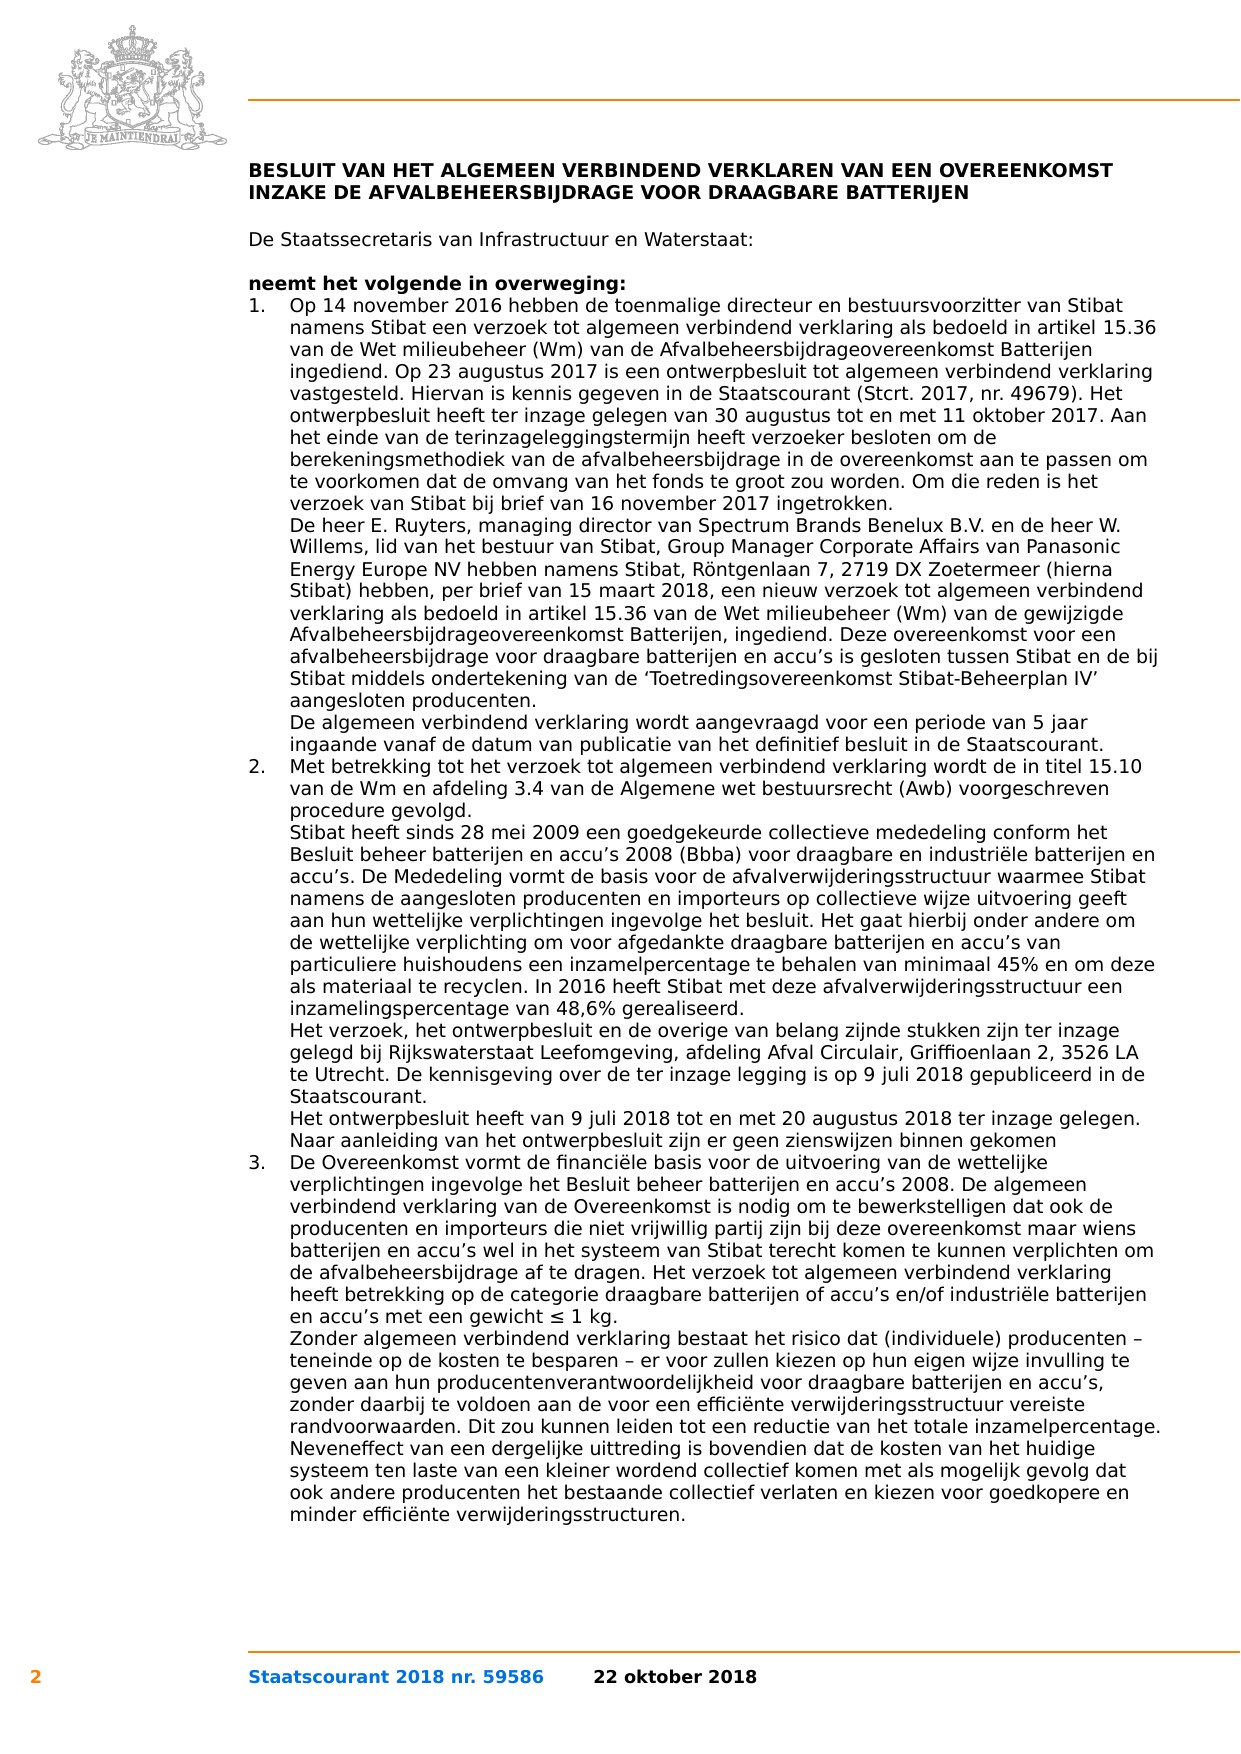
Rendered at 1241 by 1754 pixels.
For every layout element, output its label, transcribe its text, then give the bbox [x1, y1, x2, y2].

text De algemeen verbindend verklaring wordt aangevraagd voor een periode van 5 jaar ingaande vanaf de datum van publicatie van het definitief besluit in de Staatscourant. [289, 712, 1163, 756]
subtitle BESLUIT VAN HET ALGEMEEN VERBINDEND VERKLAREN VAN EEN OVEREENKOMST INZAKE DE AFVALBEHEERSBIJDRAGE VOOR DRAAGBARE BATTERIJEN [248, 160, 1163, 204]
text De Staatssecretaris van Infrastructuur en Waterstaat: [248, 229, 1163, 251]
picture [38, 25, 227, 150]
text Stibat heeft sinds 28 mei 2009 een goedgekeurde collectieve mededeling conform het Besluit beheer batterijen en accu’s 2008 (Bbba) voor draagbare en industriële batterijen en accu’s. De Mededeling vormt de basis voor de afvalverwijderingsstructuur waarmee Stibat namens de aangesloten producenten en importeurs op collectieve wijze uitvoering geeft aan hun wettelijke verplichtingen ingevolge het besluit. Het gaat hierbij onder andere om de wettelijke verplichting om voor afgedankte draagbare batterijen en accu’s van particuliere huishoudens een inzamelpercentage te behalen van minimaal 45% en om deze als materiaal te recyclen. In 2016 heeft Stibat met deze afvalverwijderingsstructuur een inzamelingspercentage van 48,6% gerealiseerd. [289, 822, 1163, 1020]
text Het verzoek, het ontwerpbesluit en de overige van belang zijnde stukken zijn ter inzage gelegd bij Rijkswaterstaat Leefomgeving, afdeling Afval Circulair, Griffioenlaan 2, 3526 LA te Utrecht. De kennisgeving over de ter inzage legging is op 9 juli 2018 gepubliceerd in de Staatscourant. [289, 1020, 1163, 1108]
text 1. Op 14 november 2016 hebben de toenmalige directeur en bestuursvoorzitter van Stibat namens Stibat een verzoek tot algemeen verbindend verklaring als bedoeld in artikel 15.36 van de Wet milieubeheer (Wm) van de Afvalbeheersbijdrageovereenkomst Batterijen ingediend. Op 23 augustus 2017 is een ontwerpbesluit tot algemeen verbindend verklaring vastgesteld. Hiervan is kennis gegeven in de Staatscourant (Stcrt. 2017, nr. 49679). Het ontwerpbesluit heeft ter inzage gelegen van 30 augustus tot en met 11 oktober 2017. Aan het einde van de terinzageleggingstermijn heeft verzoeker besloten om de berekeningsmethodiek van de afvalbeheersbijdrage in de overeenkomst aan te passen om te voorkomen dat de omvang van het fonds te groot zou worden. Om die reden is het verzoek van Stibat bij brief van 16 november 2017 ingetrokken. [248, 295, 1163, 514]
text neemt het volgende in overweging: [248, 273, 1163, 295]
text 2. Met betrekking tot het verzoek tot algemeen verbindend verklaring wordt de in titel 15.10 van de Wm en afdeling 3.4 van de Algemene wet bestuursrecht (Awb) voorgeschreven procedure gevolgd. [248, 756, 1163, 822]
text Naar aanleiding van het ontwerpbesluit zijn er geen zienswijzen binnen gekomen [289, 1130, 1163, 1152]
text Zonder algemeen verbindend verklaring bestaat het risico dat (individuele) producenten – teneinde op de kosten te besparen – er voor zullen kiezen op hun eigen wijze invulling te geven aan hun producentenverantwoordelijkheid voor draagbare batterijen en accu’s, zonder daarbij te voldoen aan de voor een efficiënte verwijderingsstructuur vereiste randvoorwaarden. Dit zou kunnen leiden tot een reductie van het totale inzamelpercentage. Neveneffect van een dergelijke uittreding is bovendien dat de kosten van het huidige systeem ten laste van een kleiner wordend collectief komen met als mogelijk gevolg dat ook andere producenten het bestaande collectief verlaten en kiezen voor goedkopere en minder efficiënte verwijderingsstructuren. [289, 1328, 1163, 1526]
text Het ontwerpbesluit heeft van 9 juli 2018 tot en met 20 augustus 2018 ter inzage gelegen. [289, 1108, 1163, 1130]
text De heer E. Ruyters, managing director van Spectrum Brands Benelux B.V. en de heer W. Willems, lid van het bestuur van Stibat, Group Manager Corporate Affairs van Panasonic Energy Europe NV hebben namens Stibat, Röntgenlaan 7, 2719 DX Zoetermeer (hierna Stibat) hebben, per brief van 15 maart 2018, een nieuw verzoek tot algemeen verbindend verklaring als bedoeld in artikel 15.36 van de Wet milieubeheer (Wm) van de gewijzigde Afvalbeheersbijdrageovereenkomst Batterijen, ingediend. Deze overeenkomst voor een afvalbeheersbijdrage voor draagbare batterijen en accu’s is gesloten tussen Stibat en de bij Stibat middels ondertekening van de ‘Toetredingsovereenkomst Stibat-Beheerplan IV’ aangesloten producenten. [289, 514, 1163, 712]
text 3. De Overeenkomst vormt de financiële basis voor de uitvoering van de wettelijke verplichtingen ingevolge het Besluit beheer batterijen en accu’s 2008. De algemeen verbindend verklaring van de Overeenkomst is nodig om te bewerkstelligen dat ook de producenten en importeurs die niet vrijwillig partij zijn bij deze overeenkomst maar wiens batterijen en accu’s wel in het systeem van Stibat terecht komen te kunnen verplichten om de afvalbeheersbijdrage af te dragen. Het verzoek tot algemeen verbindend verklaring heeft betrekking op de categorie draagbare batterijen of accu’s en/of industriële batterijen en accu’s met een gewicht ≤ 1 kg. [248, 1152, 1163, 1328]
